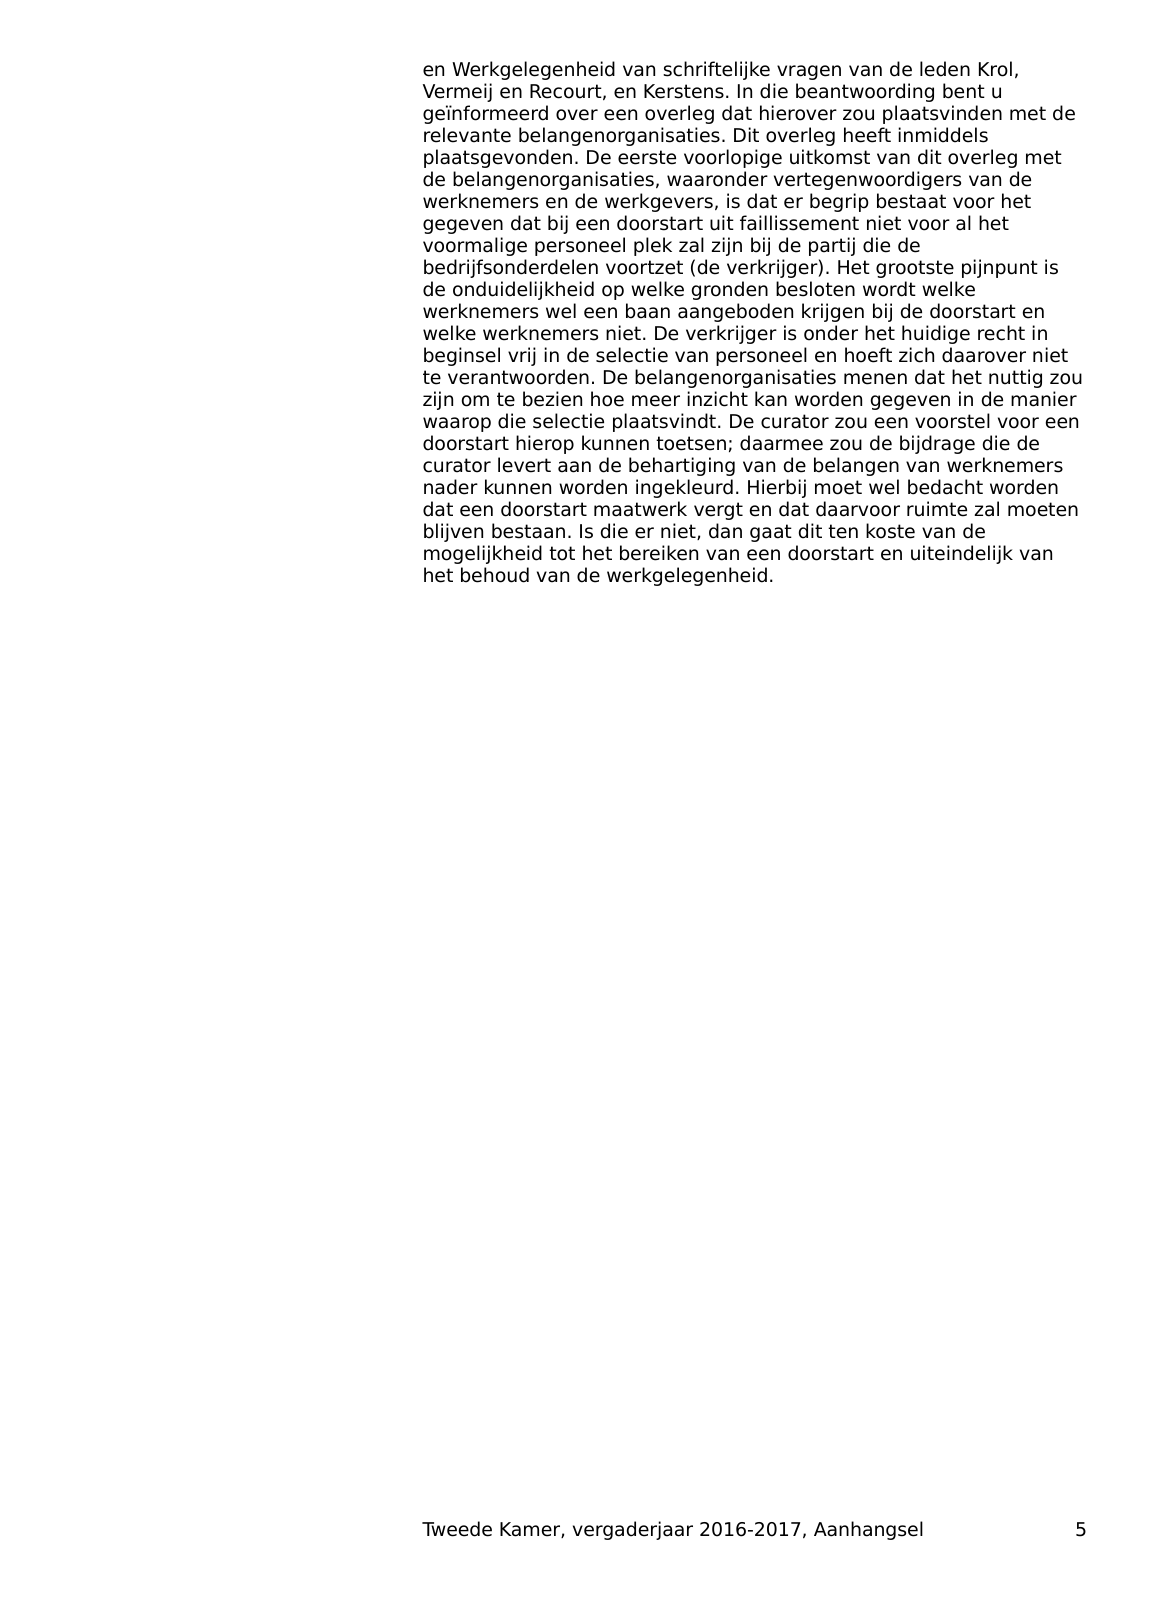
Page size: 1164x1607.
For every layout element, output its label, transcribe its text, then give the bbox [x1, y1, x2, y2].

text en Werkgelegenheid van schriftelijke vragen van de leden Krol, Vermeij en Recourt, en Kerstens. In die beantwoording bent u geïnformeerd over een overleg dat hierover zou plaatsvinden met de relevante belangenorganisaties. Dit overleg heeft inmiddels plaatsgevonden. De eerste voorlopige uitkomst van dit overleg met de belangenorganisaties, waaronder vertegenwoordigers van de werknemers en de werkgevers, is dat er begrip bestaat voor het gegeven dat bij een doorstart uit faillissement niet voor al het voormalige personeel plek zal zijn bij de partij die de bedrijfsonderdelen voortzet (de verkrijger). Het grootste pijnpunt is de onduidelijkheid op welke gronden besloten wordt welke werknemers wel een baan aangeboden krijgen bij de doorstart en welke werknemers niet. De verkrijger is onder het huidige recht in beginsel vrij in de selectie van personeel en hoeft zich daarover niet te verantwoorden. De belangenorganisaties menen dat het nuttig zou zijn om te bezien hoe meer inzicht kan worden gegeven in de manier waarop die selectie plaatsvindt. De curator zou een voorstel voor een doorstart hierop kunnen toetsen; daarmee zou de bijdrage die de curator levert aan de behartiging van de belangen van werknemers nader kunnen worden ingekleurd. Hierbij moet wel bedacht worden dat een doorstart maatwerk vergt en dat daarvoor ruimte zal moeten blijven bestaan. Is die er niet, dan gaat dit ten koste van de mogelijkheid tot het bereiken van een doorstart en uiteindelijk van het behoud van de werkgelegenheid. [422, 59, 1087, 587]
